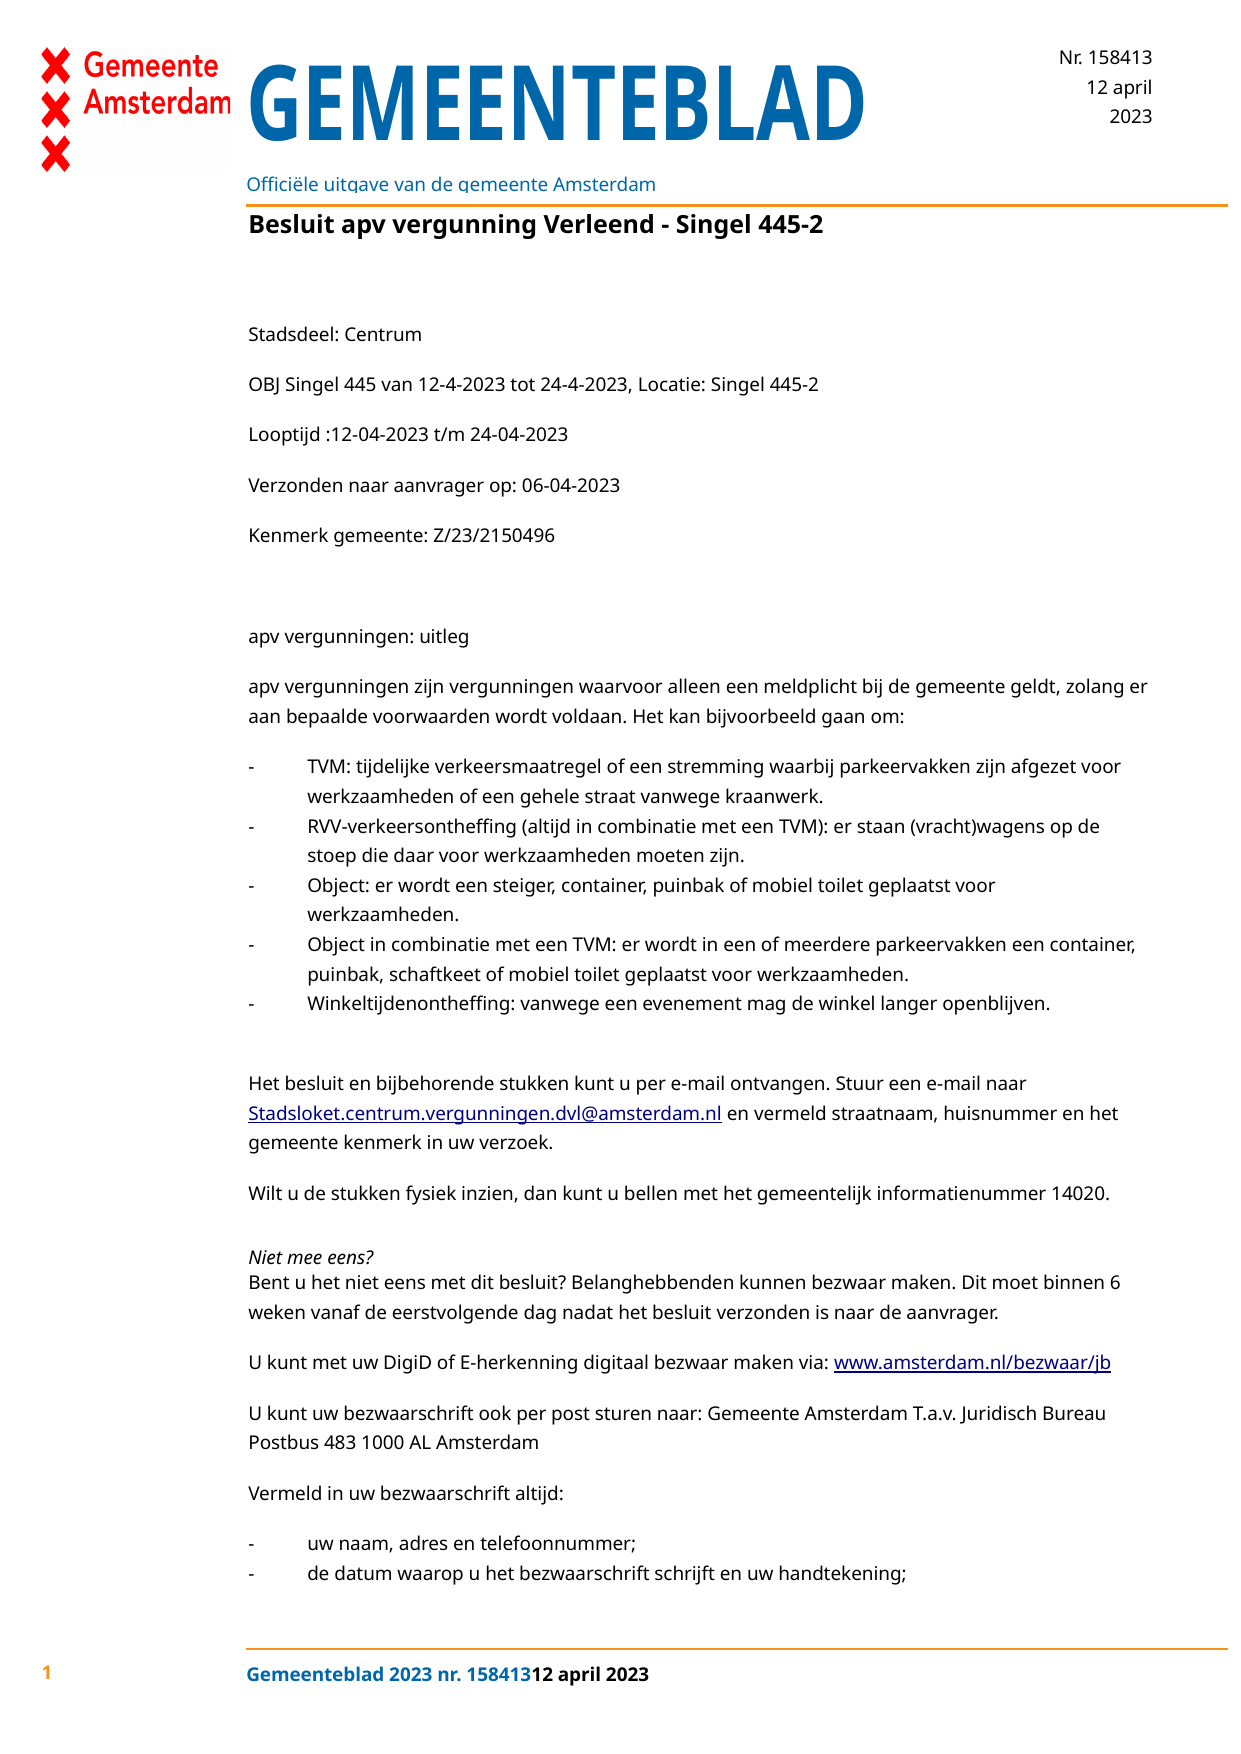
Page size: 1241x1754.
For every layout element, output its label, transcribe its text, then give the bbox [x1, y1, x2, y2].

text OBJ Singel 445 van 12-4-2023 tot 24-4-2023, Locatie: Singel 445-2 [248, 371, 1152, 397]
text U kunt uw bezwaarschrift ook per post sturen naar: Gemeente Amsterdam T.a.v. Juridisch Bureau Postbus 483 1000 AL Amsterdam [248, 1400, 1152, 1455]
text Verzonden naar aanvrager op: 06-04-2023 [248, 472, 1152, 498]
text Wilt u de stukken fysiek inzien, dan kunt u bellen met het gemeentelijk informatienummer 14020. [248, 1180, 1152, 1206]
text apv vergunningen: uitleg [248, 623, 1152, 649]
text Besluit apv vergunning Verleend - Singel 445-2 [248, 207, 1152, 241]
text Niet mee eens? [248, 1244, 1152, 1269]
list Object: er wordt een steiger, container, puinbak of mobiel toilet geplaatst voor werkzaamheden. [248, 872, 1152, 927]
text U kunt met uw DigiD of E-herkenning digitaal bezwaar maken via: www.amsterdam.nl/bezwaar/jb [248, 1349, 1152, 1375]
list uw naam, adres en telefoonnummer; [248, 1530, 1152, 1556]
text Looptijd :12-04-2023 t/m 24-04-2023 [248, 422, 1152, 447]
list Object in combinatie met een TVM: er wordt in een of meerdere parkeervakken een container, puinbak, schaftkeet of mobiel toilet geplaatst voor werkzaamheden. [248, 931, 1152, 986]
list TVM: tijdelijke verkeersmaatregel of een stremming waarbij parkeervakken zijn afgezet voor werkzaamheden of een gehele straat vanwege kraanwerk. [248, 754, 1152, 809]
list de datum waarop u het bezwaarschrift schrijft en uw handtekening; [248, 1560, 1152, 1586]
text apv vergunningen zijn vergunningen waarvoor alleen een meldplicht bij de gemeente geldt, zolang er aan bepaalde voorwaarden wordt voldaan. Het kan bijvoorbeeld gaan om: [248, 674, 1152, 729]
text Stadsdeel: Centrum [248, 321, 1152, 346]
list RVV-verkeersontheffing (altijd in combinatie met een TVM): er staan (vracht)wagens op de stoep die daar voor werkzaamheden moeten zijn. [248, 813, 1152, 868]
list Winkeltijdenontheffing: vanwege een evenement mag de winkel langer openblijven. [248, 990, 1152, 1016]
text Kenmerk gemeente: Z/23/2150496 [248, 522, 1152, 548]
text Vermeld in uw bezwaarschrift altijd: [248, 1480, 1152, 1506]
picture [41, 47, 231, 172]
text Bent u het niet eens met dit besluit? Belanghebbenden kunnen bezwaar maken. Dit moet binnen 6 weken vanaf de eerstvolgende dag nadat het besluit verzonden is naar de aanvrager. [248, 1269, 1152, 1325]
text Het besluit en bijbehorende stukken kunt u per e-mail ontvangen. Stuur een e-mail naar Stadsloket.centrum.vergunningen.dvl@amsterdam.nl en vermeld straatnaam, huisnummer en het gemeente kenmerk in uw verzoek. [248, 1070, 1152, 1155]
